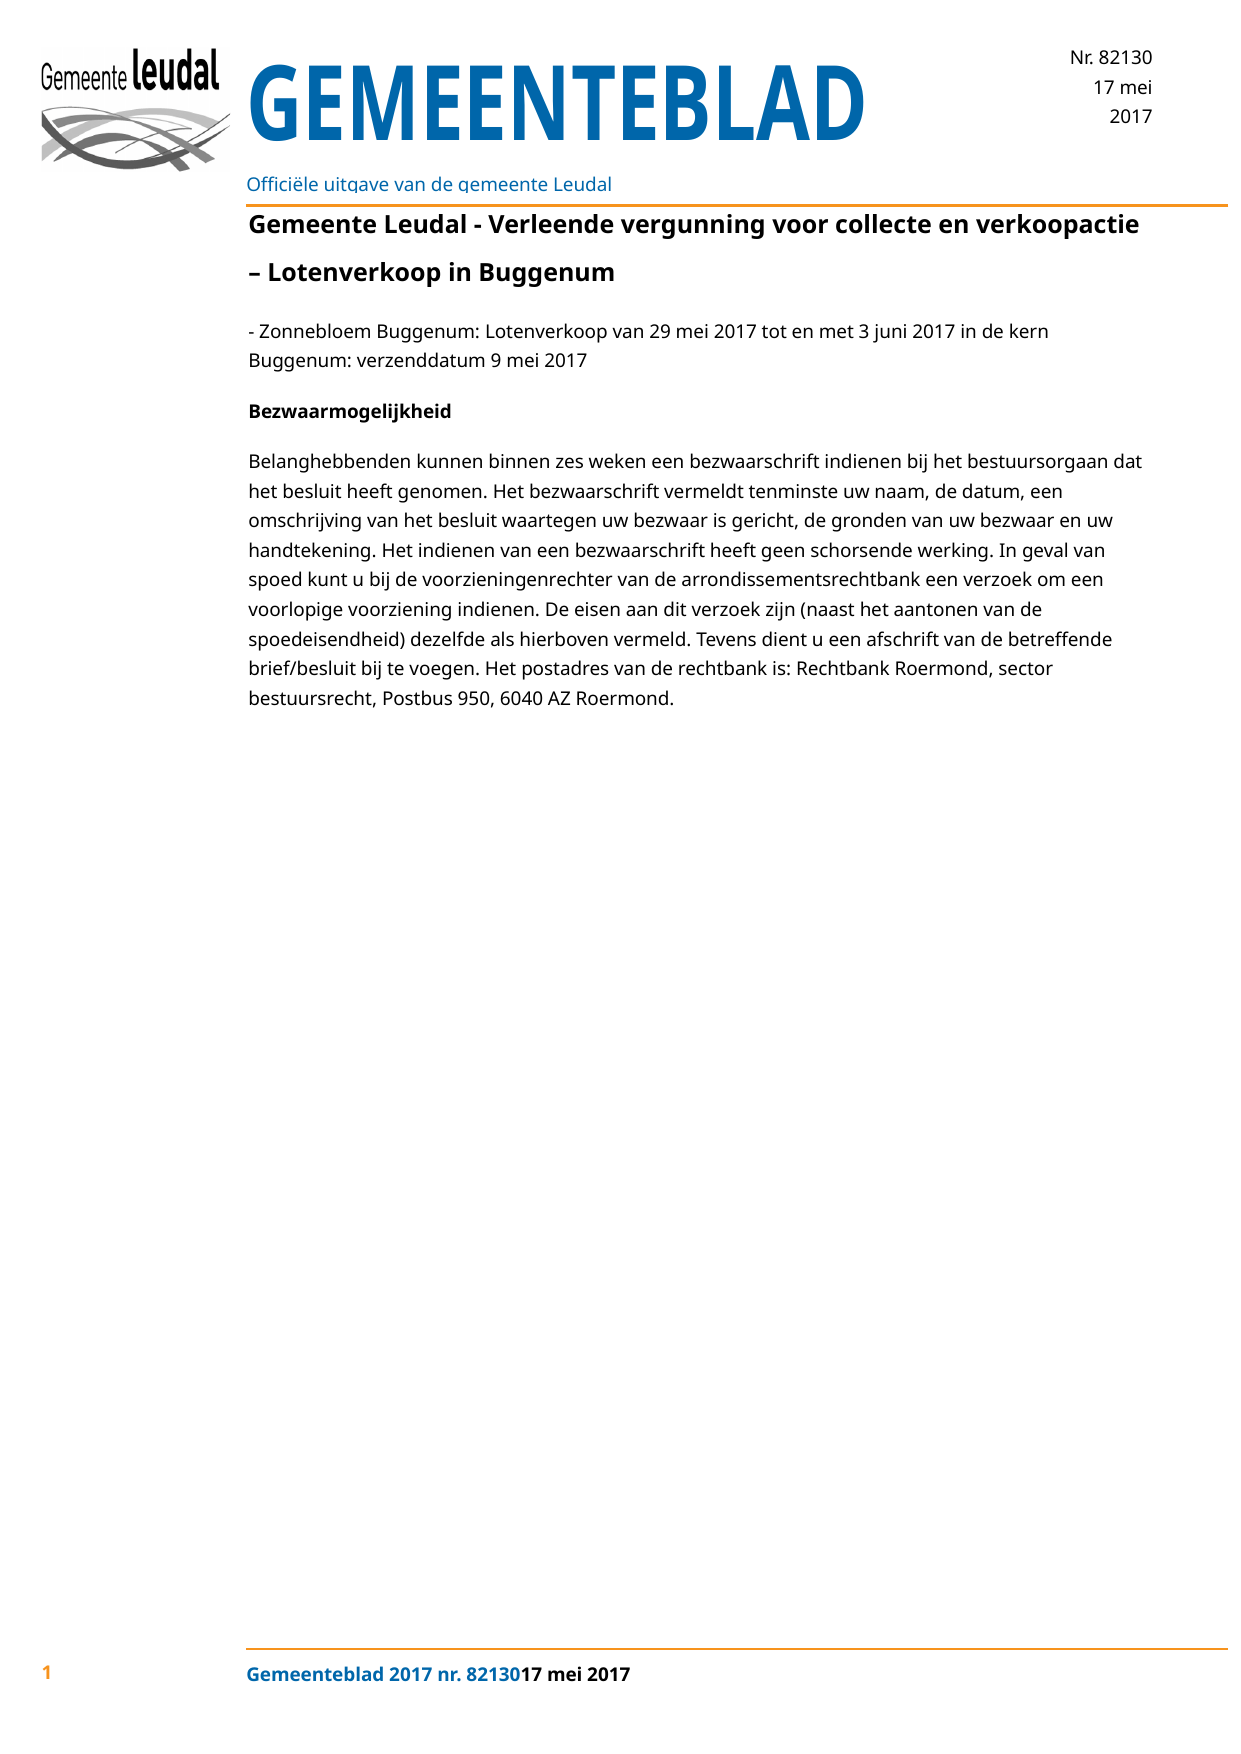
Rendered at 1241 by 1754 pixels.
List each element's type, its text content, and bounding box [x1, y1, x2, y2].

text Gemeente Leudal - Verleende vergunning voor collecte en verkoopactie – Lotenverkoop in Buggenum [248, 207, 1152, 288]
picture [41, 47, 231, 172]
text Belanghebbenden kunnen binnen zes weken een bezwaarschrift indienen bij het bestuursorgaan dat het besluit heeft genomen. Het bezwaarschrift vermeldt tenminste uw naam, de datum, een omschrijving van het besluit waartegen uw bezwaar is gericht, de gronden van uw bezwaar en uw handtekening. Het indienen van een bezwaarschrift heeft geen schorsende werking. In geval van spoed kunt u bij de voorzieningenrechter van de arrondissementsrechtbank een verzoek om een voorlopige voorziening indienen. De eisen aan dit verzoek zijn (naast het aantonen van de spoedeisendheid) dezelfde als hierboven vermeld. Tevens dient u een afschrift van de betreffende brief/besluit bij te voegen. Het postadres van de rechtbank is: Rechtbank Roermond, sector bestuursrecht, Postbus 950, 6040 AZ Roermond. [248, 448, 1152, 711]
text - Zonnebloem Buggenum: Lotenverkoop van 29 mei 2017 tot en met 3 juni 2017 in de kern Buggenum: verzenddatum 9 mei 2017 [248, 318, 1152, 373]
text Bezwaarmogelijkheid [248, 398, 1152, 424]
